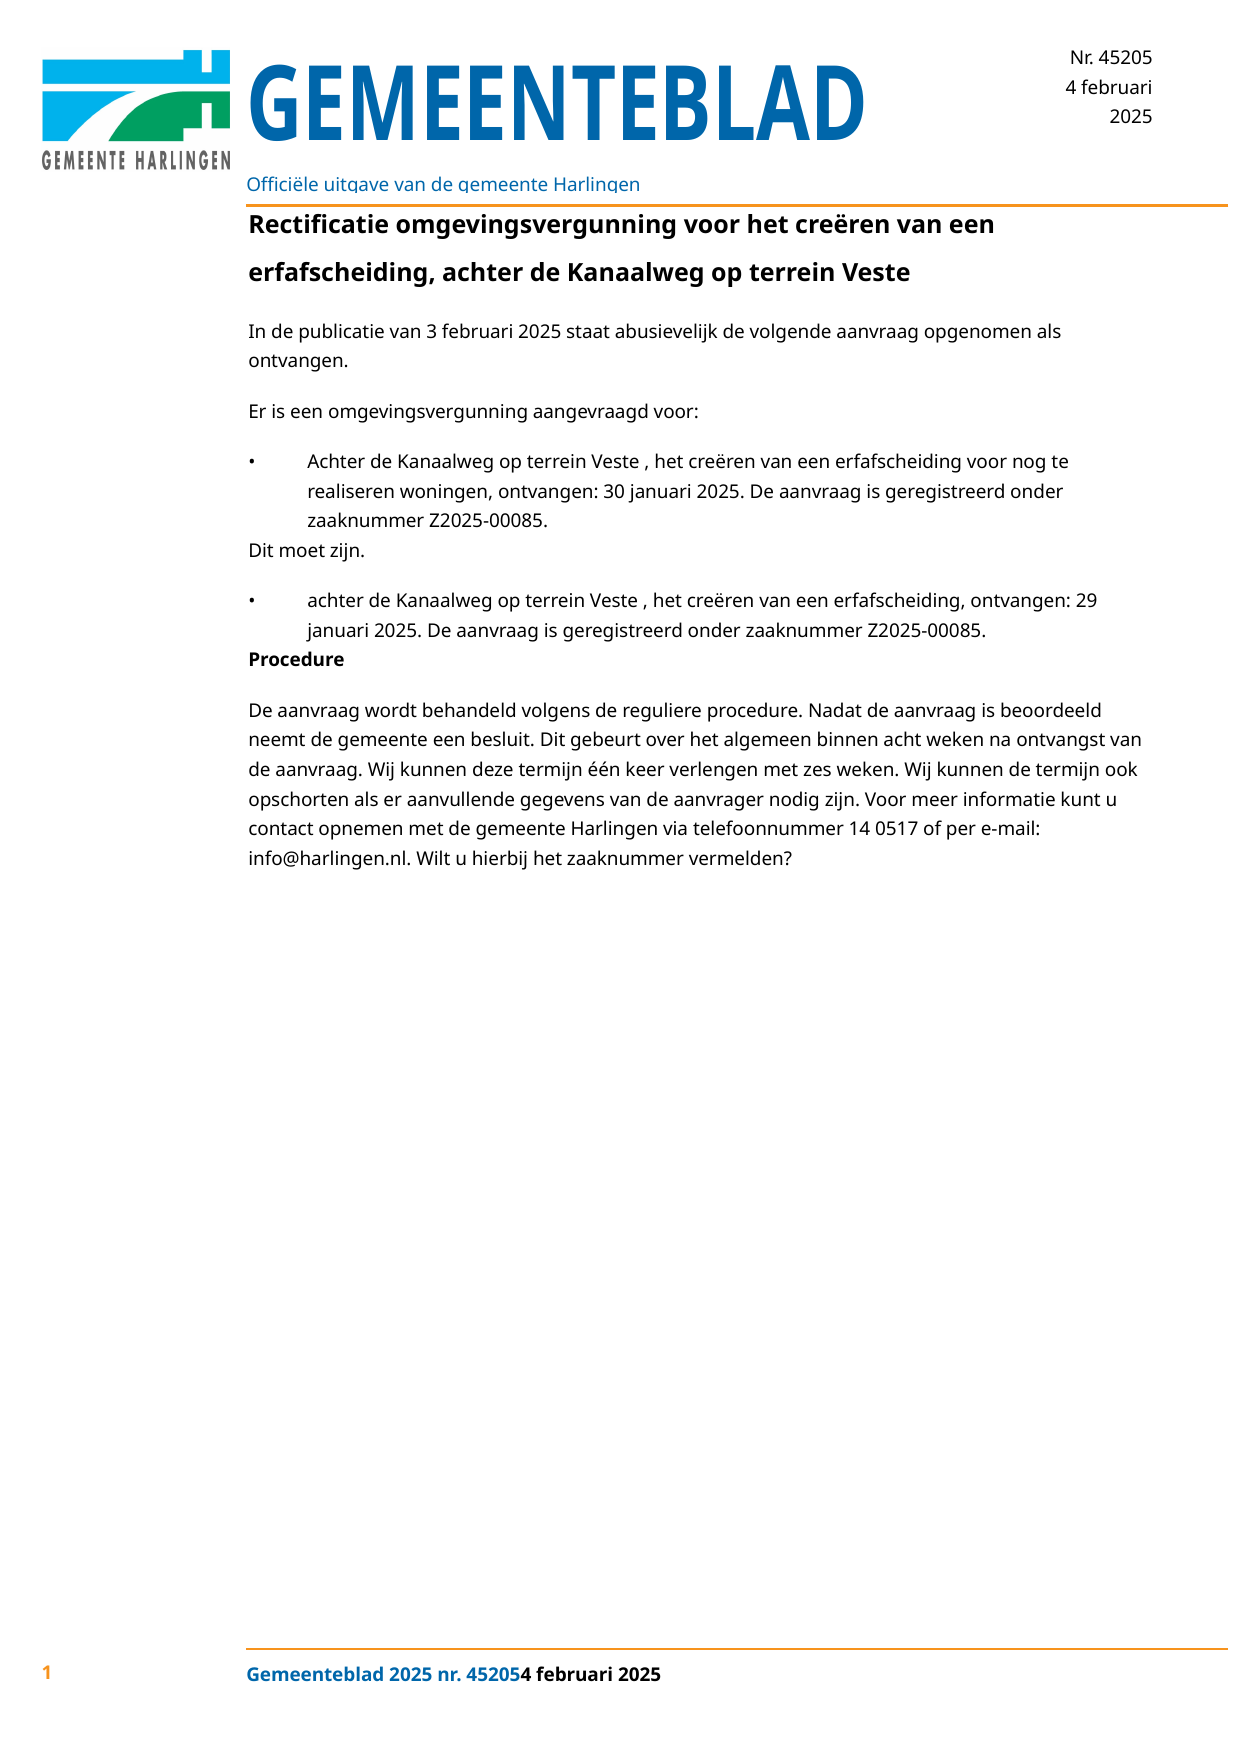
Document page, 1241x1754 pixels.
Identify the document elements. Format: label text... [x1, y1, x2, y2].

list Achter de Kanaalweg op terrein Veste , het creëren van een erfafscheiding voor nog te realiseren woningen, ontvangen: 30 januari 2025. De aanvraag is geregistreerd onder zaaknummer Z2025-00085. [248, 448, 1152, 533]
list achter de Kanaalweg op terrein Veste , het creëren van een erfafscheiding, ontvangen: 29 januari 2025. De aanvraag is geregistreerd onder zaaknummer Z2025-00085. [248, 587, 1152, 643]
text Er is een omgevingsvergunning aangevraagd voor: [248, 398, 1152, 424]
text De aanvraag wordt behandeld volgens de reguliere procedure. Nadat de aanvraag is beoordeeld neemt de gemeente een besluit. Dit gebeurt over het algemeen binnen acht weken na ontvangst van de aanvraag. Wij kunnen deze termijn één keer verlengen met zes weken. Wij kunnen de termijn ook opschorten als er aanvullende gegevens van de aanvrager nodig zijn. Voor meer informatie kunt u contact opnemen met de gemeente Harlingen via telefoonnummer 14 0517 of per e-mail: info@harlingen.nl. Wilt u hierbij het zaaknummer vermelden? [248, 697, 1152, 871]
picture [41, 47, 231, 172]
text Rectificatie omgevingsvergunning voor het creëren van een erfafscheiding, achter de Kanaalweg op terrein Veste [248, 207, 1152, 288]
text In de publicatie van 3 februari 2025 staat abusievelijk de volgende aanvraag opgenomen als ontvangen. [248, 318, 1152, 373]
text Procedure [248, 647, 1152, 672]
text Dit moet zijn. [248, 537, 1152, 563]
